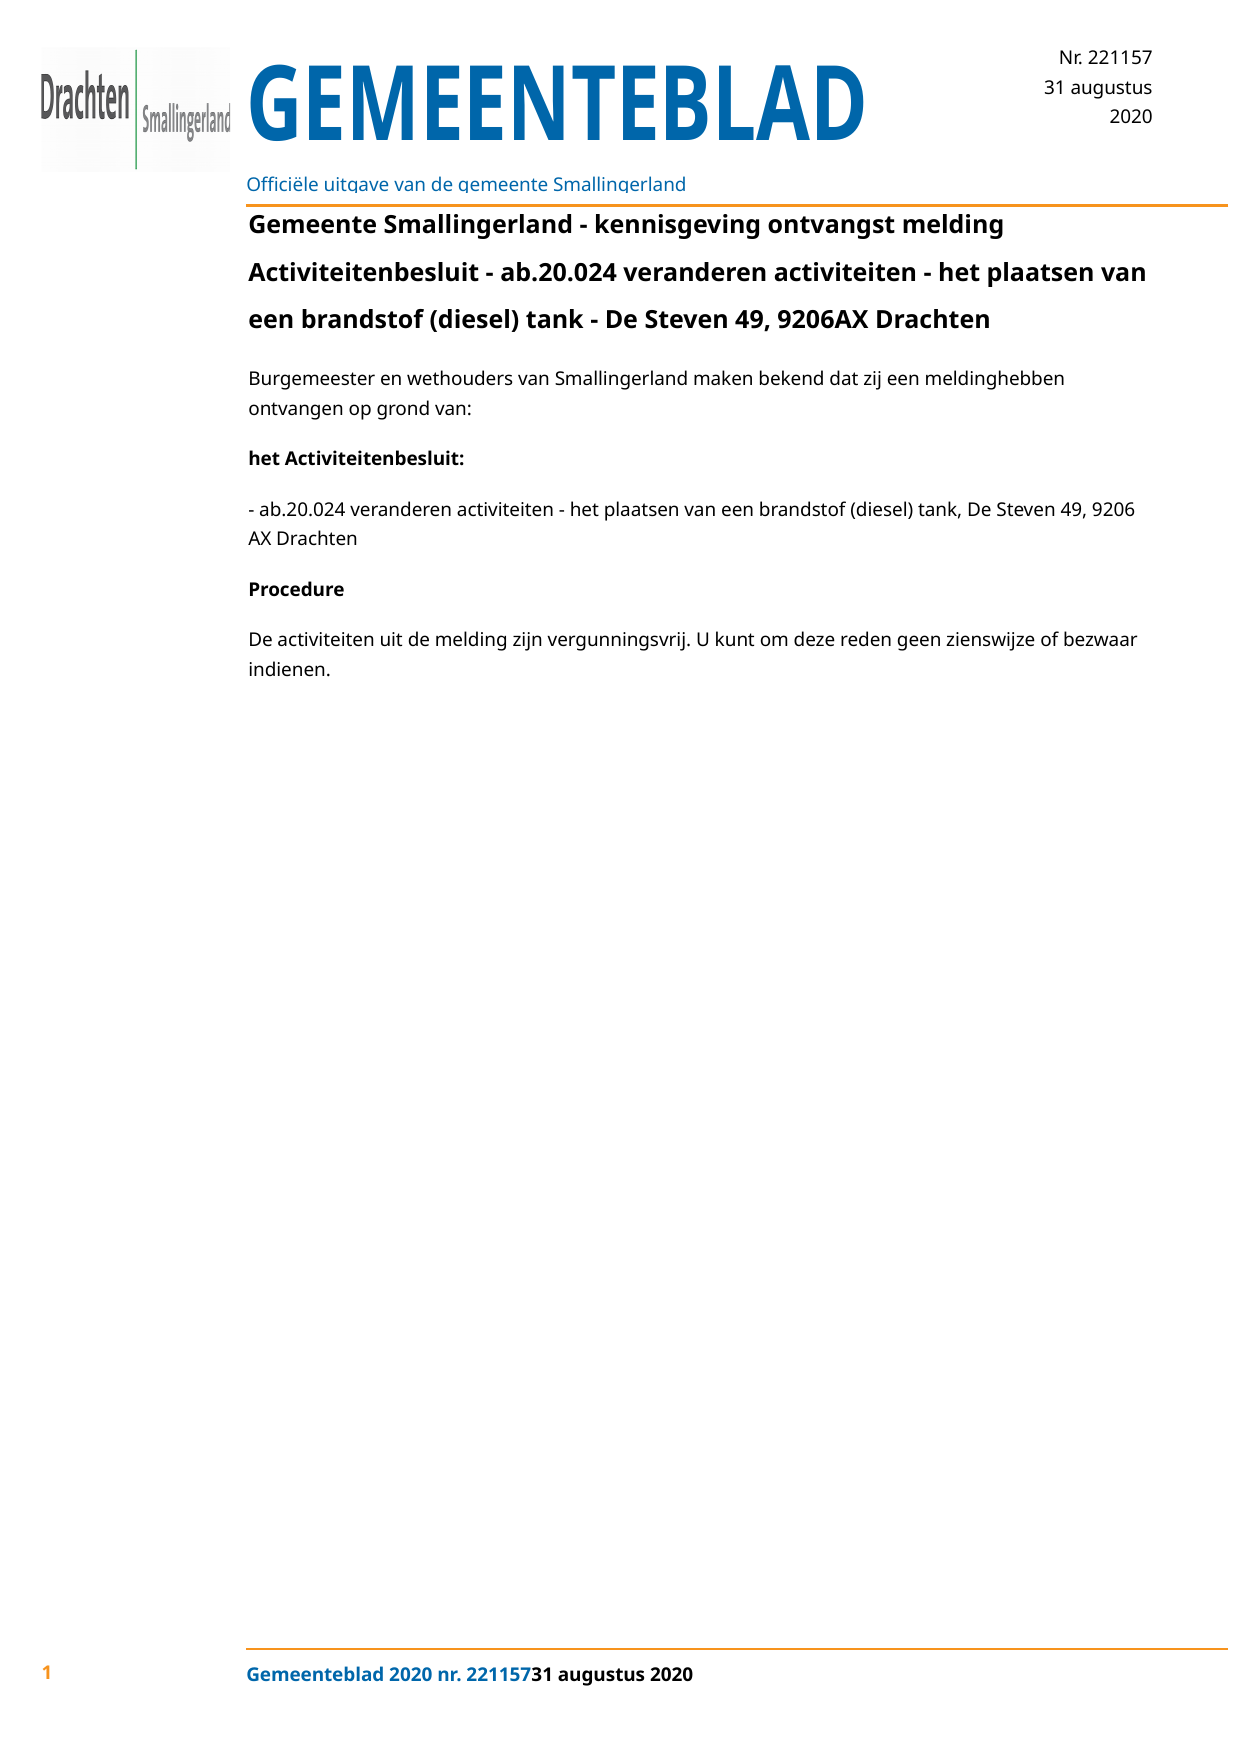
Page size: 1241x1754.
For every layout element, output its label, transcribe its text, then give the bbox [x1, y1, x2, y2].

text Gemeente Smallingerland - kennisgeving ontvangst melding Activiteitenbesluit - ab.20.024 veranderen activiteiten - het plaatsen van een brandstof (diesel) tank - De Steven 49, 9206AX Drachten [248, 207, 1152, 336]
text Procedure [248, 576, 1152, 602]
picture [41, 47, 231, 172]
text De activiteiten uit de melding zijn vergunningsvrij. U kunt om deze reden geen zienswijze of bezwaar indienen. [248, 626, 1152, 682]
text - ab.20.024 veranderen activiteiten - het plaatsen van een brandstof (diesel) tank, De Steven 49, 9206 AX Drachten [248, 496, 1152, 551]
text het Activiteitenbesluit: [248, 446, 1152, 471]
text Burgemeester en wethouders van Smallingerland maken bekend dat zij een meldinghebben ontvangen op grond van: [248, 366, 1152, 421]
